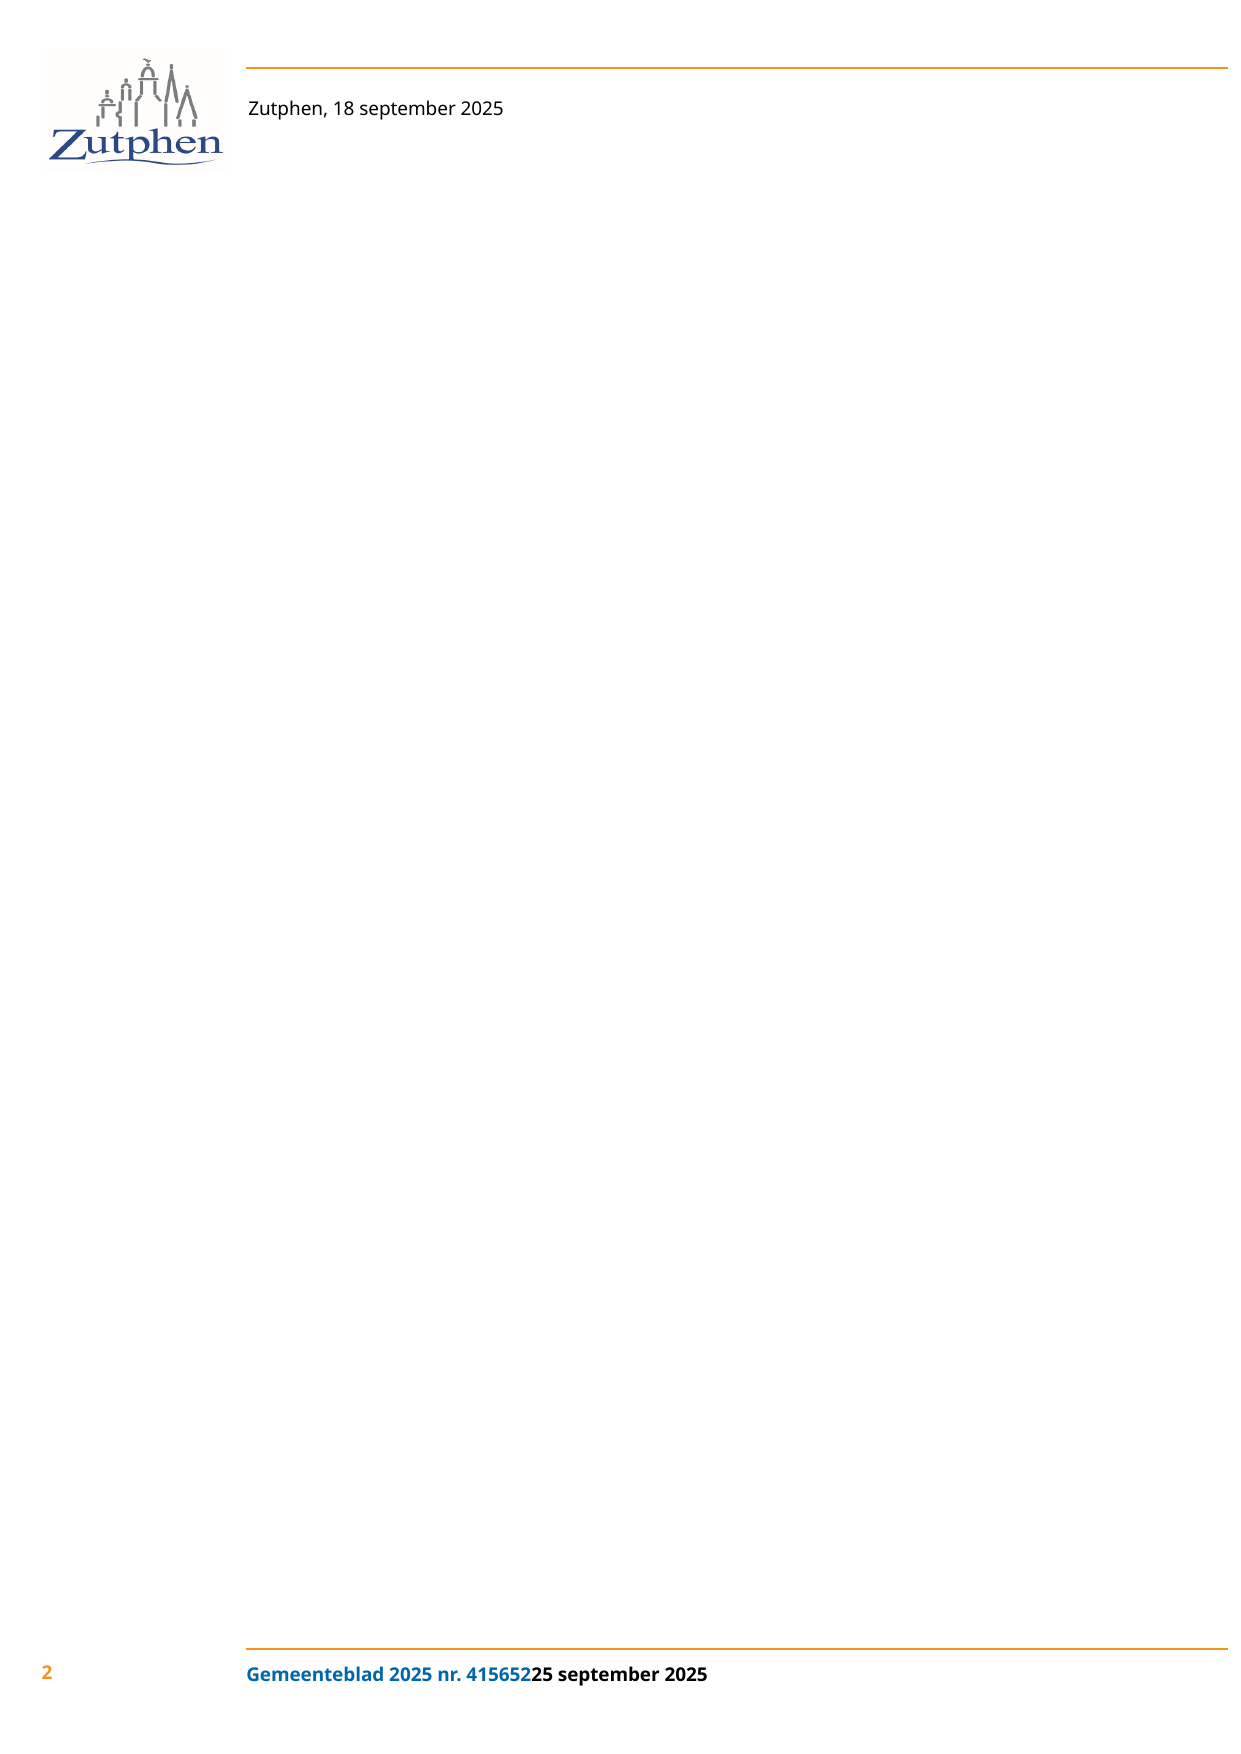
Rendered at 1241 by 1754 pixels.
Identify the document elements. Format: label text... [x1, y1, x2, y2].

text Zutphen, 18 september 2025 [248, 95, 1152, 121]
picture [41, 47, 231, 172]
